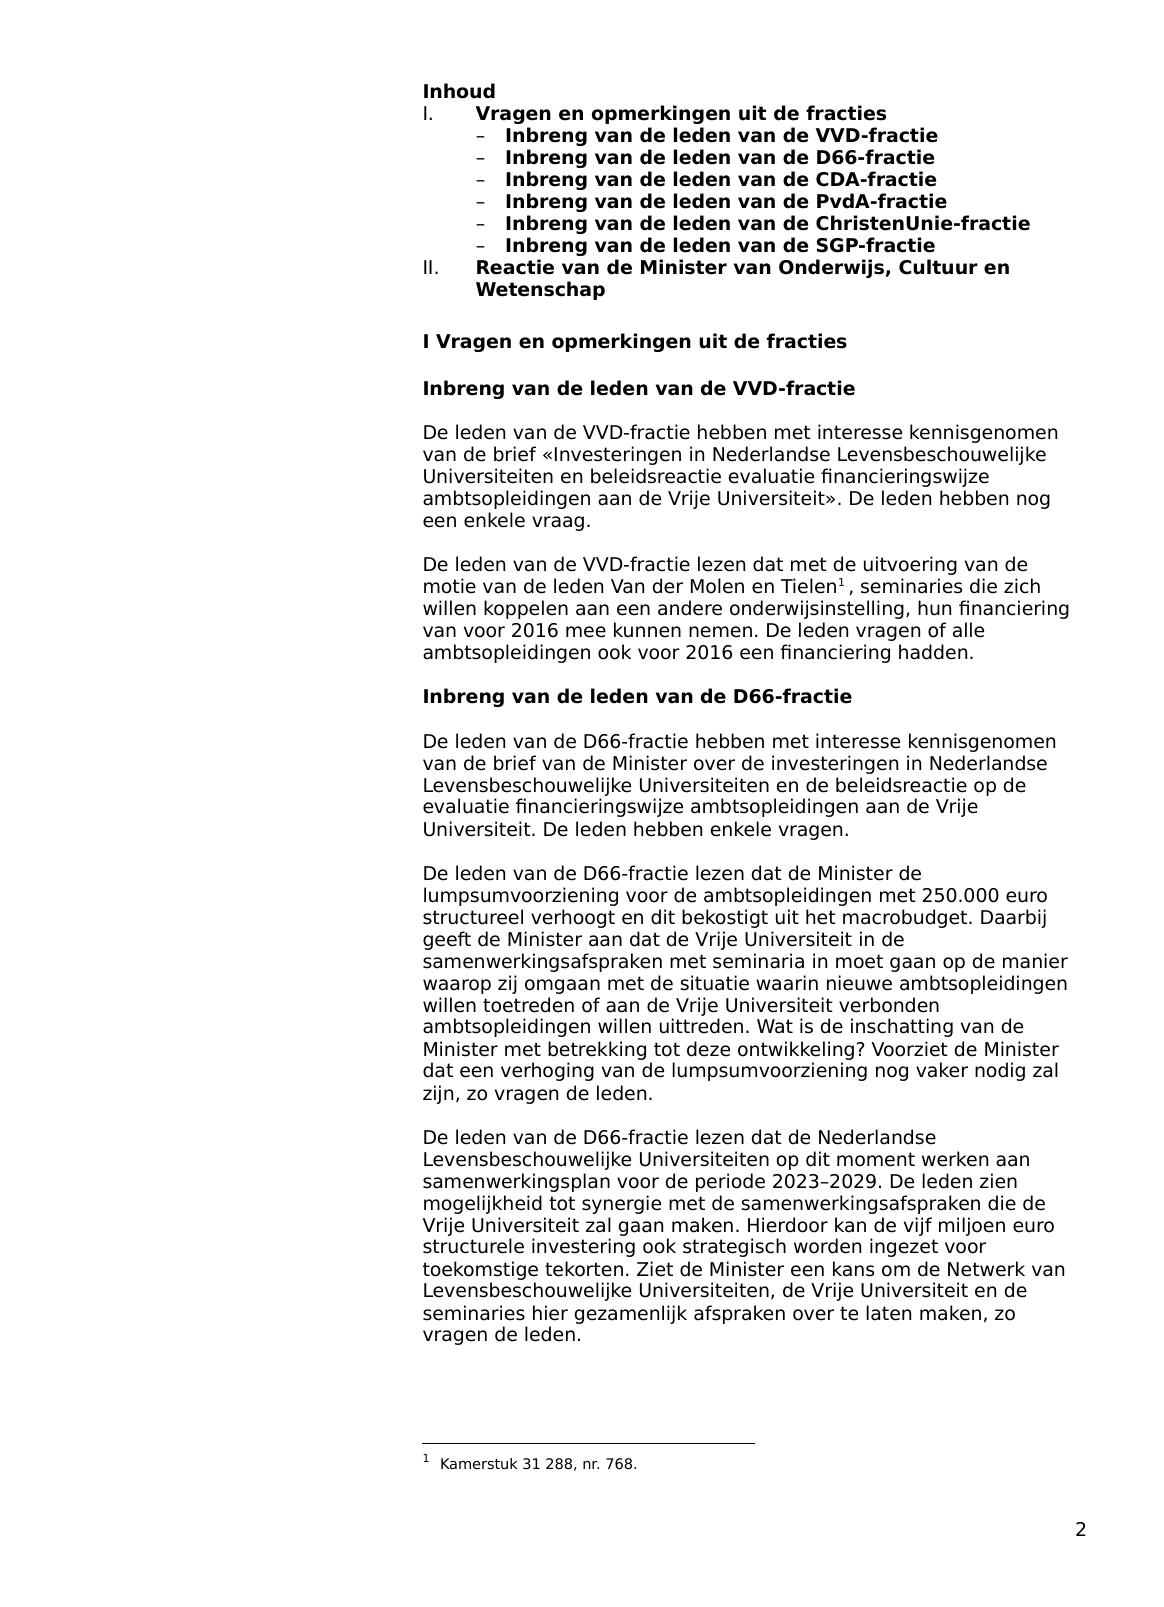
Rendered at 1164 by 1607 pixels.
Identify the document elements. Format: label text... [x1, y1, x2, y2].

subtitle Inbreng van de leden van de VVD-fractie [422, 378, 1087, 400]
text – Inbreng van de leden van de D66-fractie [476, 147, 1087, 169]
text Kamerstuk 31 288, nr. 768. [422, 1452, 1087, 1474]
text De leden van de D66-fractie hebben met interesse kennisgenomen van de brief van de Minister over de investeringen in Nederlandse Levensbeschouwelijke Universiteiten en de beleidsreactie op de evaluatie financieringswijze ambtsopleidingen aan de Vrije Universiteit. De leden hebben enkele vragen. [422, 731, 1087, 840]
text – Inbreng van de leden van de SGP-fractie [476, 235, 1087, 257]
text – Inbreng van de leden van de ChristenUnie-fractie [476, 213, 1087, 235]
text – Inbreng van de leden van de PvdA-fractie [476, 191, 1087, 213]
text De leden van de D66-fractie lezen dat de Nederlandse Levensbeschouwelijke Universiteiten op dit moment werken aan samenwerkingsplan voor de periode 2023–2029. De leden zien mogelijkheid tot synergie met de samenwerkingsafspraken die de Vrije Universiteit zal gaan maken. Hierdoor kan de vijf miljoen euro structurele investering ook strategisch worden ingezet voor toekomstige tekorten. Ziet de Minister een kans om de Netwerk van Levensbeschouwelijke Universiteiten, de Vrije Universiteit en de seminaries hier gezamenlijk afspraken over te laten maken, zo vragen de leden. [422, 1127, 1087, 1346]
subtitle Inbreng van de leden van de D66-fractie [422, 686, 1087, 708]
text De leden van de VVD-fractie hebben met interesse kennisgenomen van de brief «Investeringen in Nederlandse Levensbeschouwelijke Universiteiten en beleidsreactie evaluatie financieringswijze ambtsopleidingen aan de Vrije Universiteit». De leden hebben nog een enkele vraag. [422, 422, 1087, 532]
text II. Reactie van de Minister van Onderwijs, Cultuur en Wetenschap [422, 257, 1087, 301]
text De leden van de VVD-fractie lezen dat met de uitvoering van de motie van de leden Van der Molen en Tielen, seminaries die zich willen koppelen aan een andere onderwijsinstelling, hun financiering van voor 2016 mee kunnen nemen. De leden vragen of alle ambtsopleidingen ook voor 2016 een financiering hadden. [422, 554, 1087, 664]
subtitle I Vragen en opmerkingen uit de fracties [422, 331, 1087, 353]
text I. Vragen en opmerkingen uit de fracties [422, 103, 1087, 125]
text – Inbreng van de leden van de VVD-fractie [476, 125, 1087, 147]
text – Inbreng van de leden van de CDA-fractie [476, 169, 1087, 191]
subtitle Inhoud [422, 81, 1087, 103]
text De leden van de D66-fractie lezen dat de Minister de lumpsumvoorziening voor de ambtsopleidingen met 250.000 euro structureel verhoogt en dit bekostigt uit het macrobudget. Daarbij geeft de Minister aan dat de Vrije Universiteit in de samenwerkingsafspraken met seminaria in moet gaan op de manier waarop zij omgaan met de situatie waarin nieuwe ambtsopleidingen willen toetreden of aan de Vrije Universiteit verbonden ambtsopleidingen willen uittreden. Wat is de inschatting van de Minister met betrekking tot deze ontwikkeling? Voorziet de Minister dat een verhoging van de lumpsumvoorziening nog vaker nodig zal zijn, zo vragen de leden. [422, 863, 1087, 1104]
